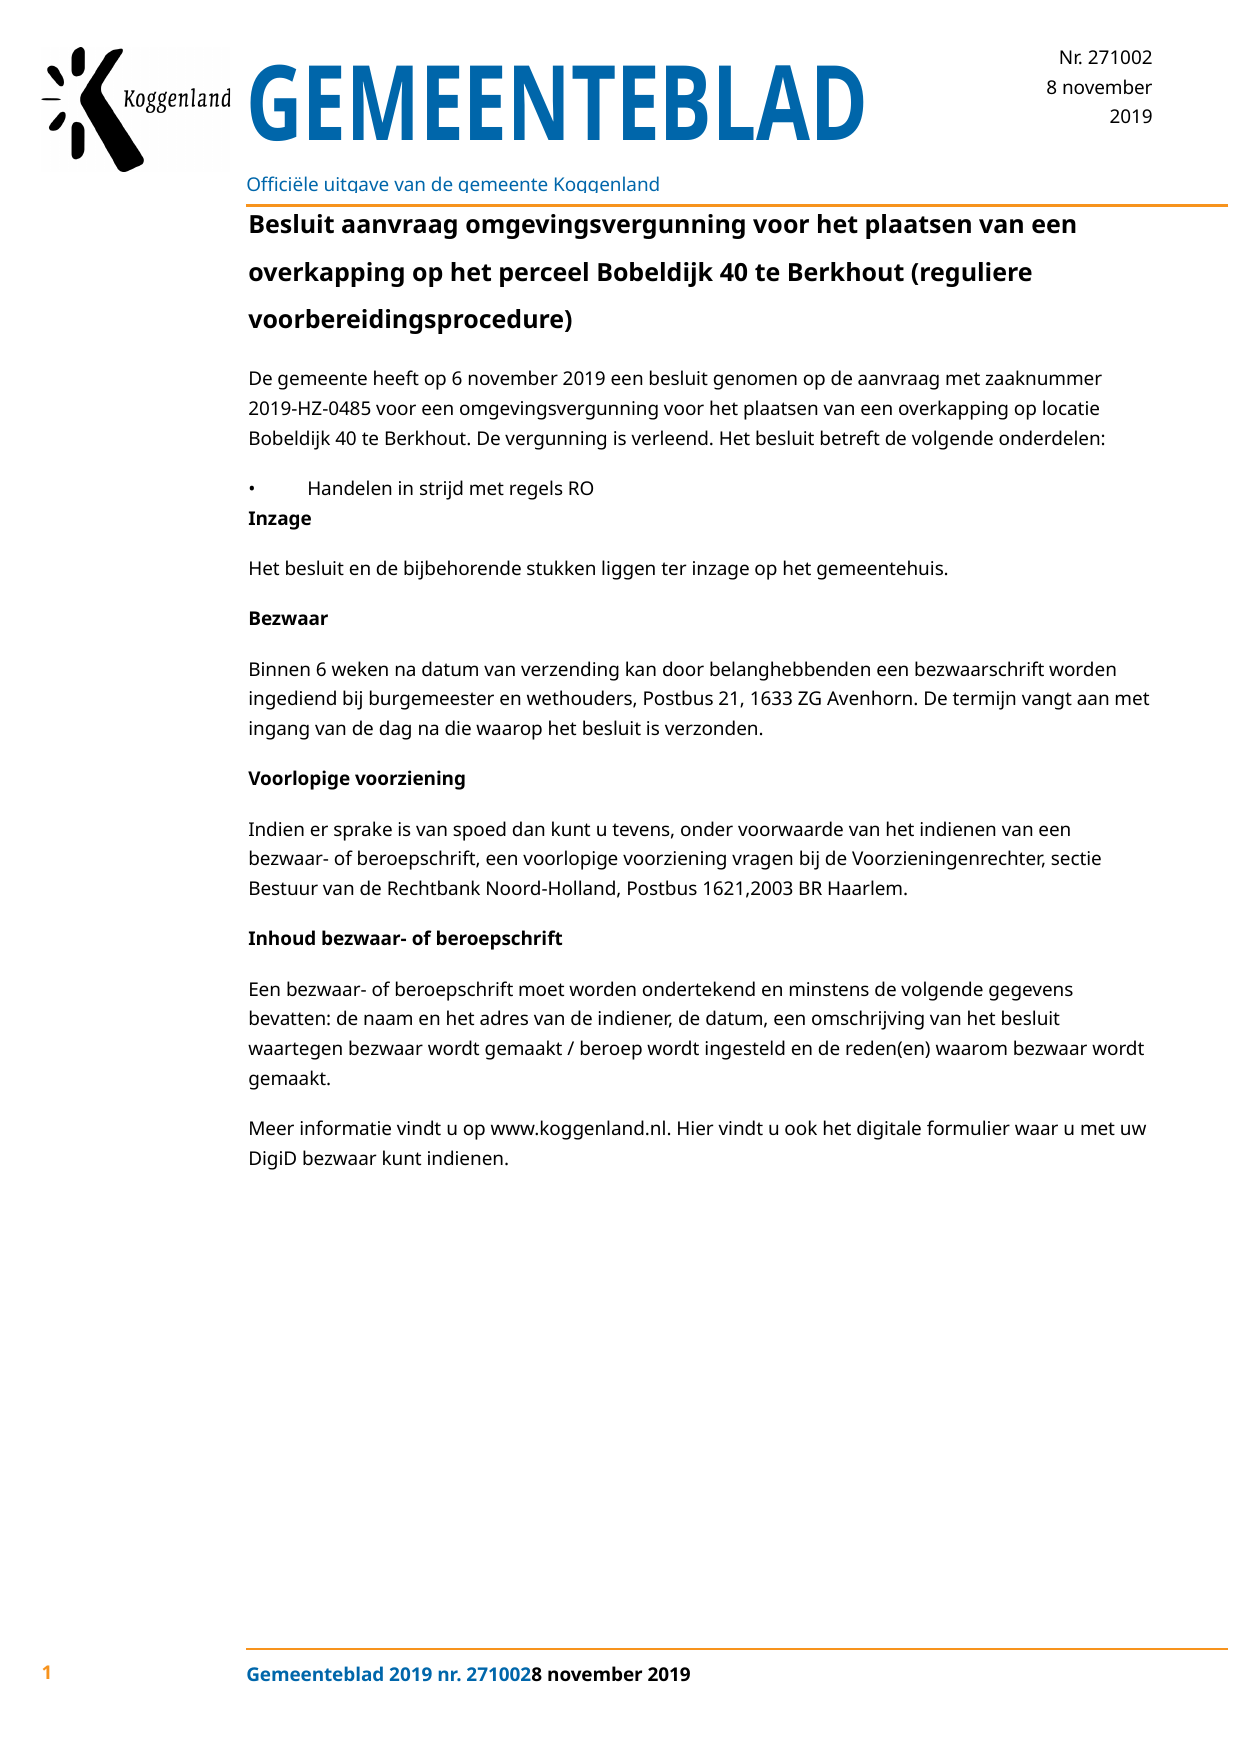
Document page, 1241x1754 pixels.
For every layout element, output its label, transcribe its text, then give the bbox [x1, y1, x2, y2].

text De gemeente heeft op 6 november 2019 een besluit genomen op de aanvraag met zaaknummer 2019-HZ-0485 voor een omgevingsvergunning voor het plaatsen van een overkapping op locatie Bobeldijk 40 te Berkhout. De vergunning is verleend. Het besluit betreft de volgende onderdelen: [248, 366, 1152, 450]
text Meer informatie vindt u op www.koggenland.nl. Hier vindt u ook het digitale formulier waar u met uw DigiD bezwaar kunt indienen. [248, 1115, 1152, 1170]
text Voorlopige voorziening [248, 766, 1152, 791]
text Besluit aanvraag omgevingsvergunning voor het plaatsen van een overkapping op het perceel Bobeldijk 40 te Berkhout (reguliere voorbereidingsprocedure) [248, 207, 1152, 336]
text Inzage [248, 505, 1152, 530]
text Bezwaar [248, 606, 1152, 631]
text Inhoud bezwaar- of beroepschrift [248, 926, 1152, 951]
list Handelen in strijd met regels RO [248, 475, 1152, 501]
text Binnen 6 weken na datum van verzending kan door belanghebbenden een bezwaarschrift worden ingediend bij burgemeester en wethouders, Postbus 21, 1633 ZG Avenhorn. De termijn vangt aan met ingang van de dag na die waarop het besluit is verzonden. [248, 656, 1152, 741]
picture [41, 47, 231, 172]
text Het besluit en de bijbehorende stukken liggen ter inzage op het gemeentehuis. [248, 555, 1152, 581]
text Indien er sprake is van spoed dan kunt u tevens, onder voorwaarde van het indienen van een bezwaar- of beroepschrift, een voorlopige voorziening vragen bij de Voorzieningenrechter, sectie Bestuur van de Rechtbank Noord-Holland, Postbus 1621,2003 BR Haarlem. [248, 816, 1152, 901]
text Een bezwaar- of beroepschrift moet worden ondertekend en minstens de volgende gegevens bevatten: de naam en het adres van de indiener, de datum, een omschrijving van het besluit waartegen bezwaar wordt gemaakt / beroep wordt ingesteld en de reden(en) waarom bezwaar wordt gemaakt. [248, 976, 1152, 1090]
